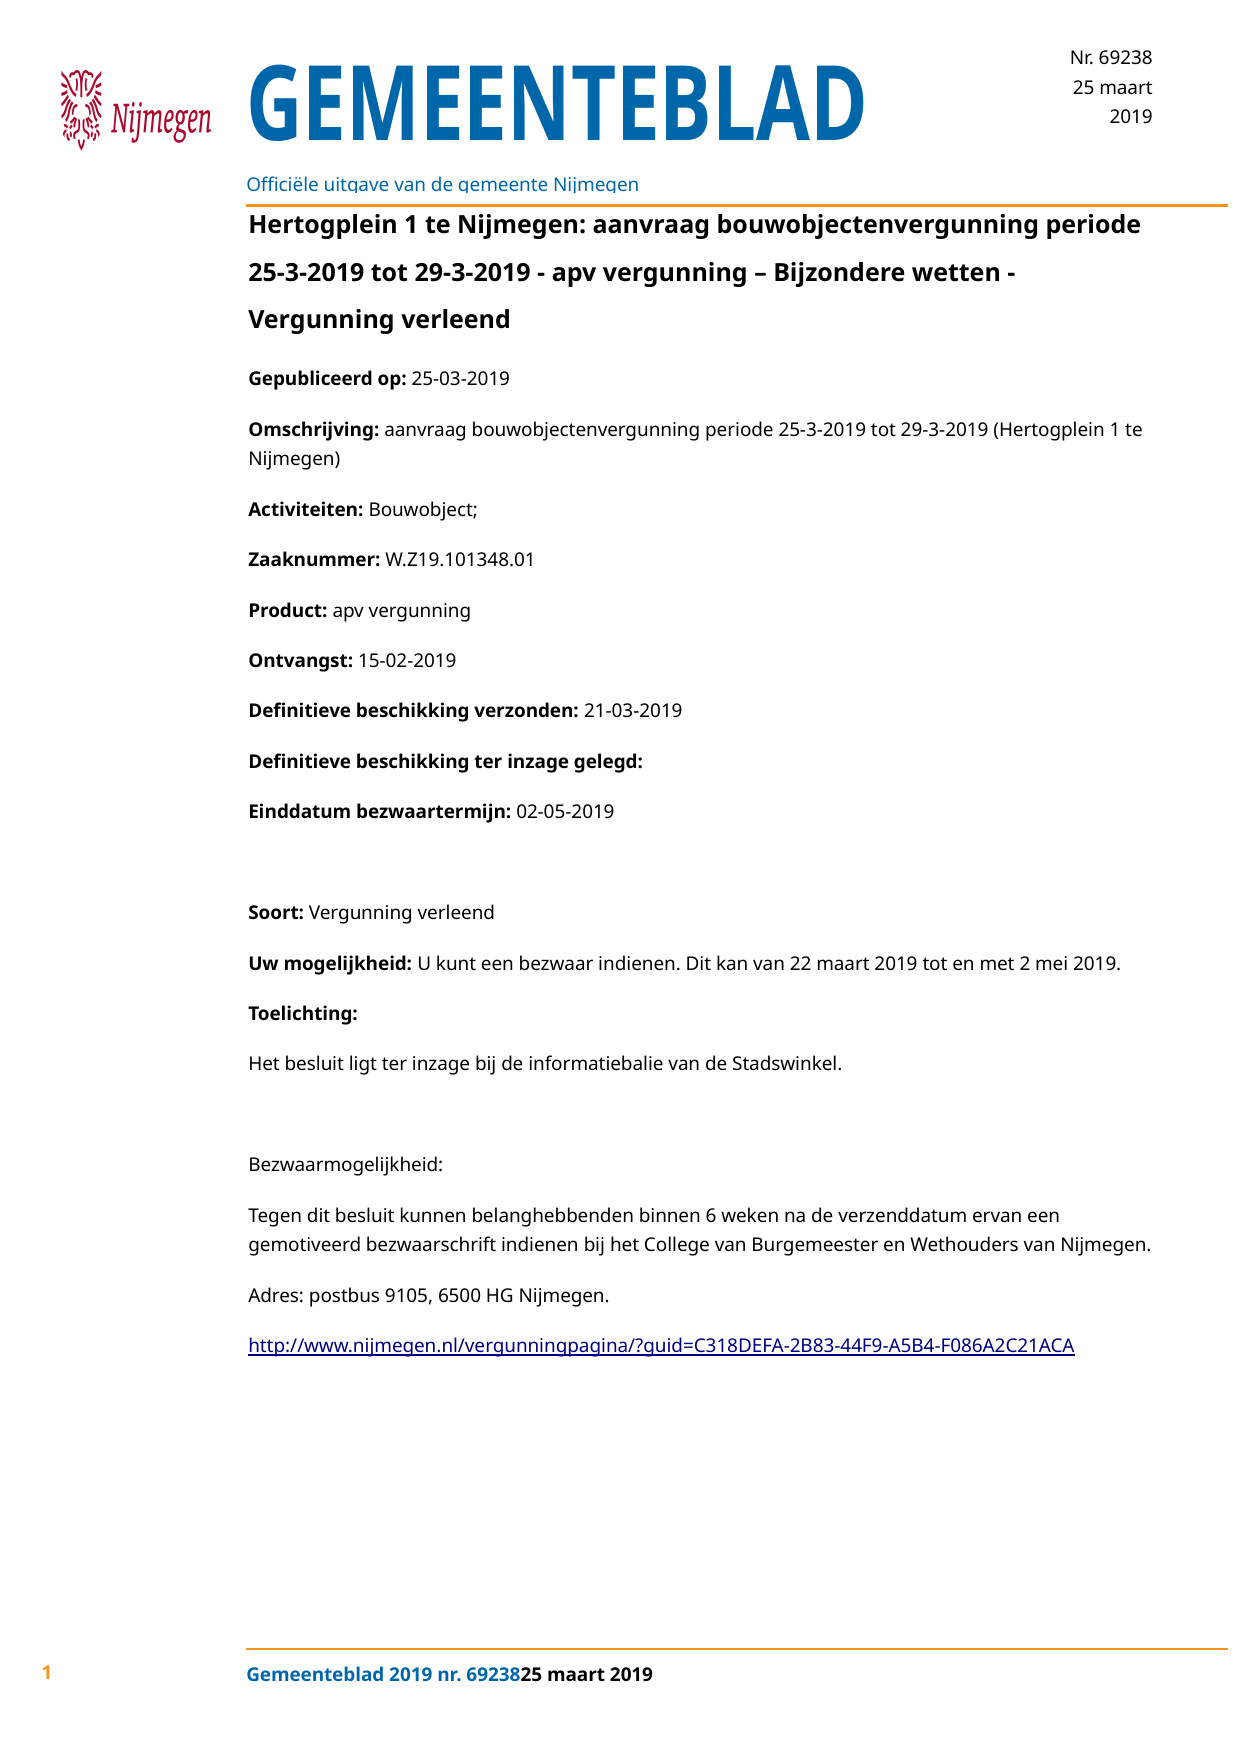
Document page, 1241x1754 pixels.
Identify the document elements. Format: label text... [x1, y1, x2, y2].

text Uw mogelijkheid: U kunt een bezwaar indienen. Dit kan van 22 maart 2019 tot en met 2 mei 2019. [248, 950, 1152, 975]
text Toelichting: [248, 1000, 1152, 1026]
text Soort: Vergunning verleend [248, 899, 1152, 925]
text Definitieve beschikking ter inzage gelegd: [248, 748, 1152, 774]
text Einddatum bezwaartermijn: 02-05-2019 [248, 798, 1152, 824]
text Bezwaarmogelijkheid: [248, 1151, 1152, 1177]
text Zaaknummer: W.Z19.101348.01 [248, 546, 1152, 572]
text Activiteiten: Bouwobject; [248, 496, 1152, 522]
text Adres: postbus 9105, 6500 HG Nijmegen. [248, 1282, 1152, 1307]
text Product: apv vergunning [248, 597, 1152, 622]
text Omschrijving: aanvraag bouwobjectenvergunning periode 25-3-2019 tot 29-3-2019 (Hertogplein 1 te Nijmegen) [248, 416, 1152, 471]
text Het besluit ligt ter inzage bij de informatiebalie van de Stadswinkel. [248, 1051, 1152, 1076]
text http://www.nijmegen.nl/vergunningpagina/?guid=C318DEFA-2B83-44F9-A5B4-F086A2C21ACA [248, 1332, 1152, 1358]
text Hertogplein 1 te Nijmegen: aanvraag bouwobjectenvergunning periode 25-3-2019 tot 29-3-2019 - apv vergunning – Bijzondere wetten - Vergunning verleend [248, 207, 1152, 336]
picture [41, 47, 231, 172]
text Tegen dit besluit kunnen belanghebbenden binnen 6 weken na de verzenddatum ervan een gemotiveerd bezwaarschrift indienen bij het College van Burgemeester en Wethouders van Nijmegen. [248, 1202, 1152, 1257]
text Definitieve beschikking verzonden: 21-03-2019 [248, 698, 1152, 723]
text Gepubliceerd op: 25-03-2019 [248, 366, 1152, 391]
text Ontvangst: 15-02-2019 [248, 647, 1152, 673]
